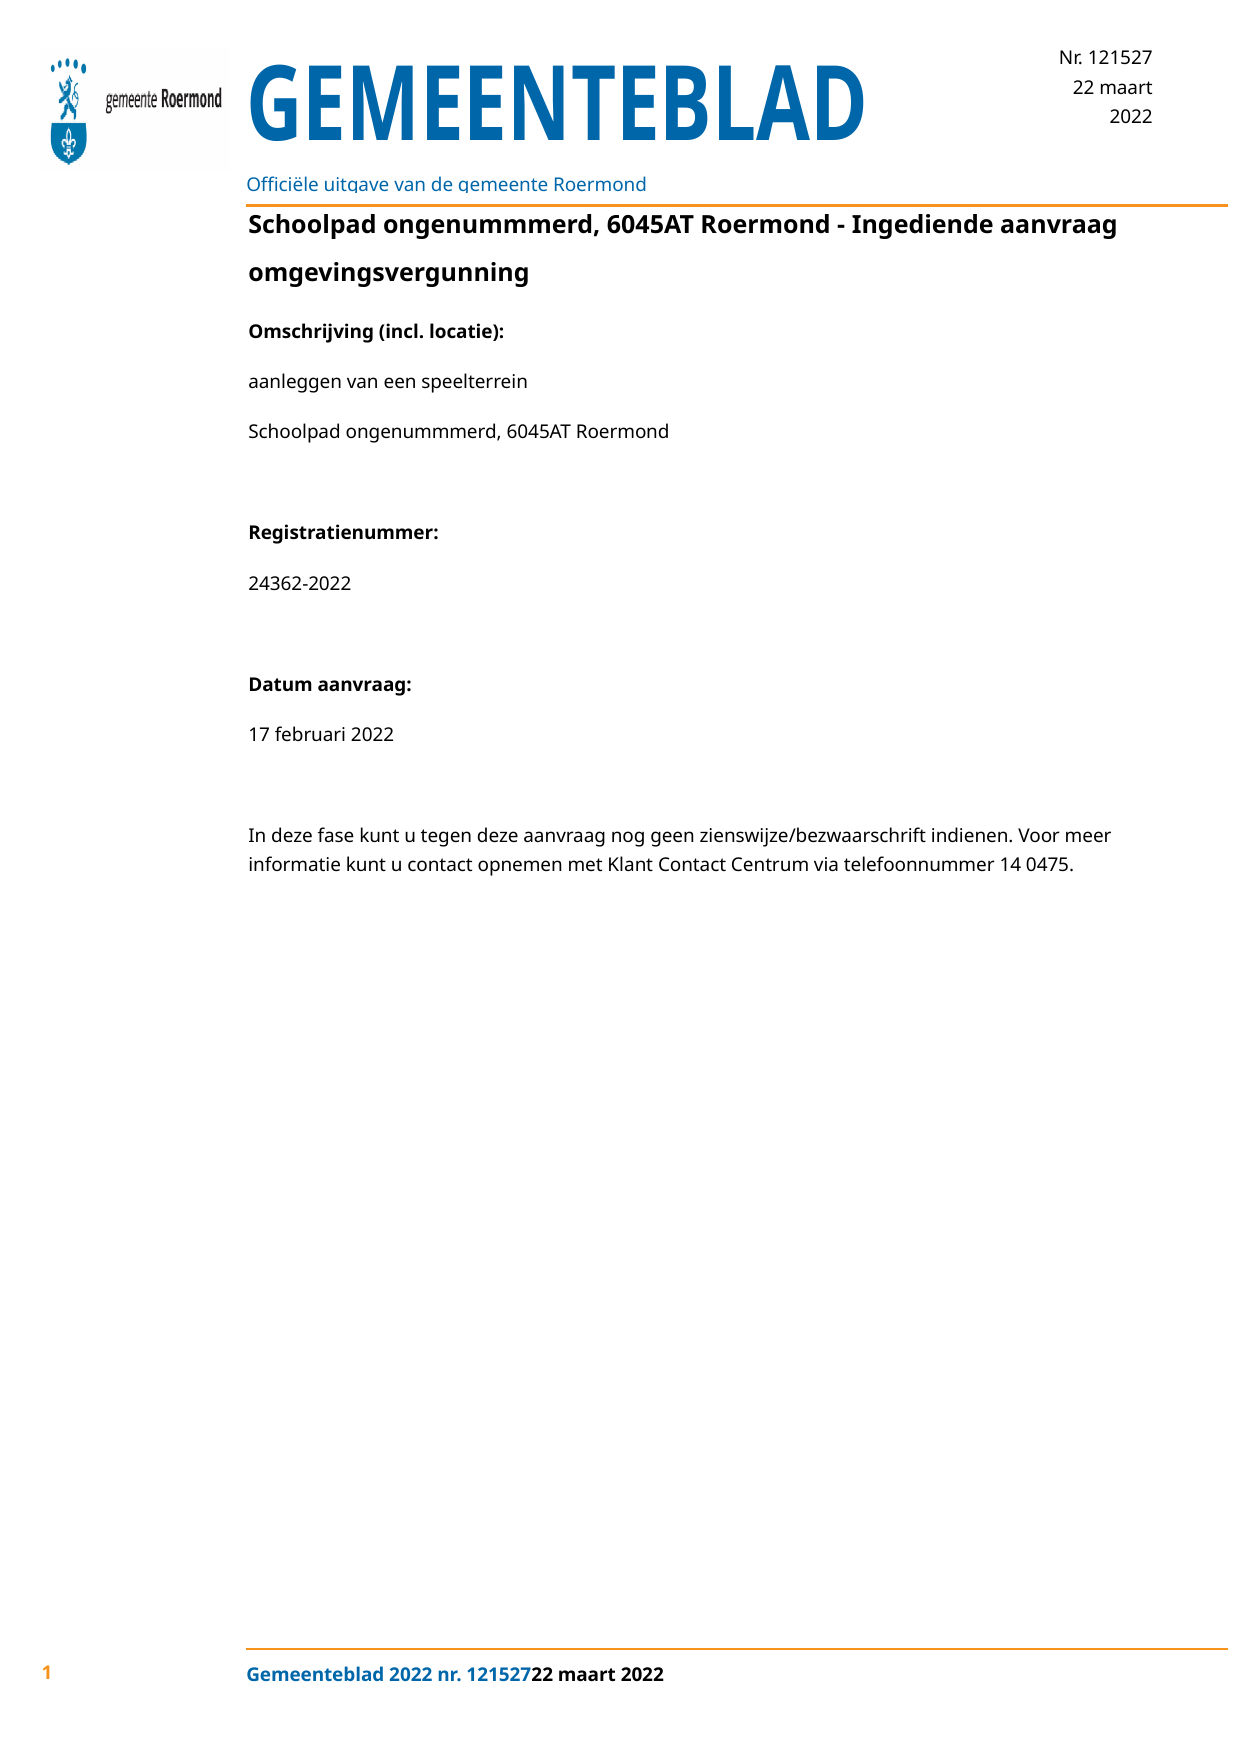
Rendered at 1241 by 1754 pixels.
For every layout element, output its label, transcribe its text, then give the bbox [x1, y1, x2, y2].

text aanleggen van een speelterrein [248, 368, 1152, 394]
text Registratienummer: [248, 519, 1152, 545]
text In deze fase kunt u tegen deze aanvraag nog geen zienswijze/bezwaarschrift indienen. Voor meer informatie kunt u contact opnemen met Klant Contact Centrum via telefoonnummer 14 0475. [248, 822, 1152, 877]
text Schoolpad ongenummmerd, 6045AT Roermond [248, 419, 1152, 444]
text Datum aanvraag: [248, 671, 1152, 697]
text Omschrijving (incl. locatie): [248, 318, 1152, 344]
text 17 februari 2022 [248, 721, 1152, 747]
text Schoolpad ongenummmerd, 6045AT Roermond - Ingediende aanvraag omgevingsvergunning [248, 207, 1152, 288]
text 24362-2022 [248, 570, 1152, 596]
picture [41, 47, 231, 172]
